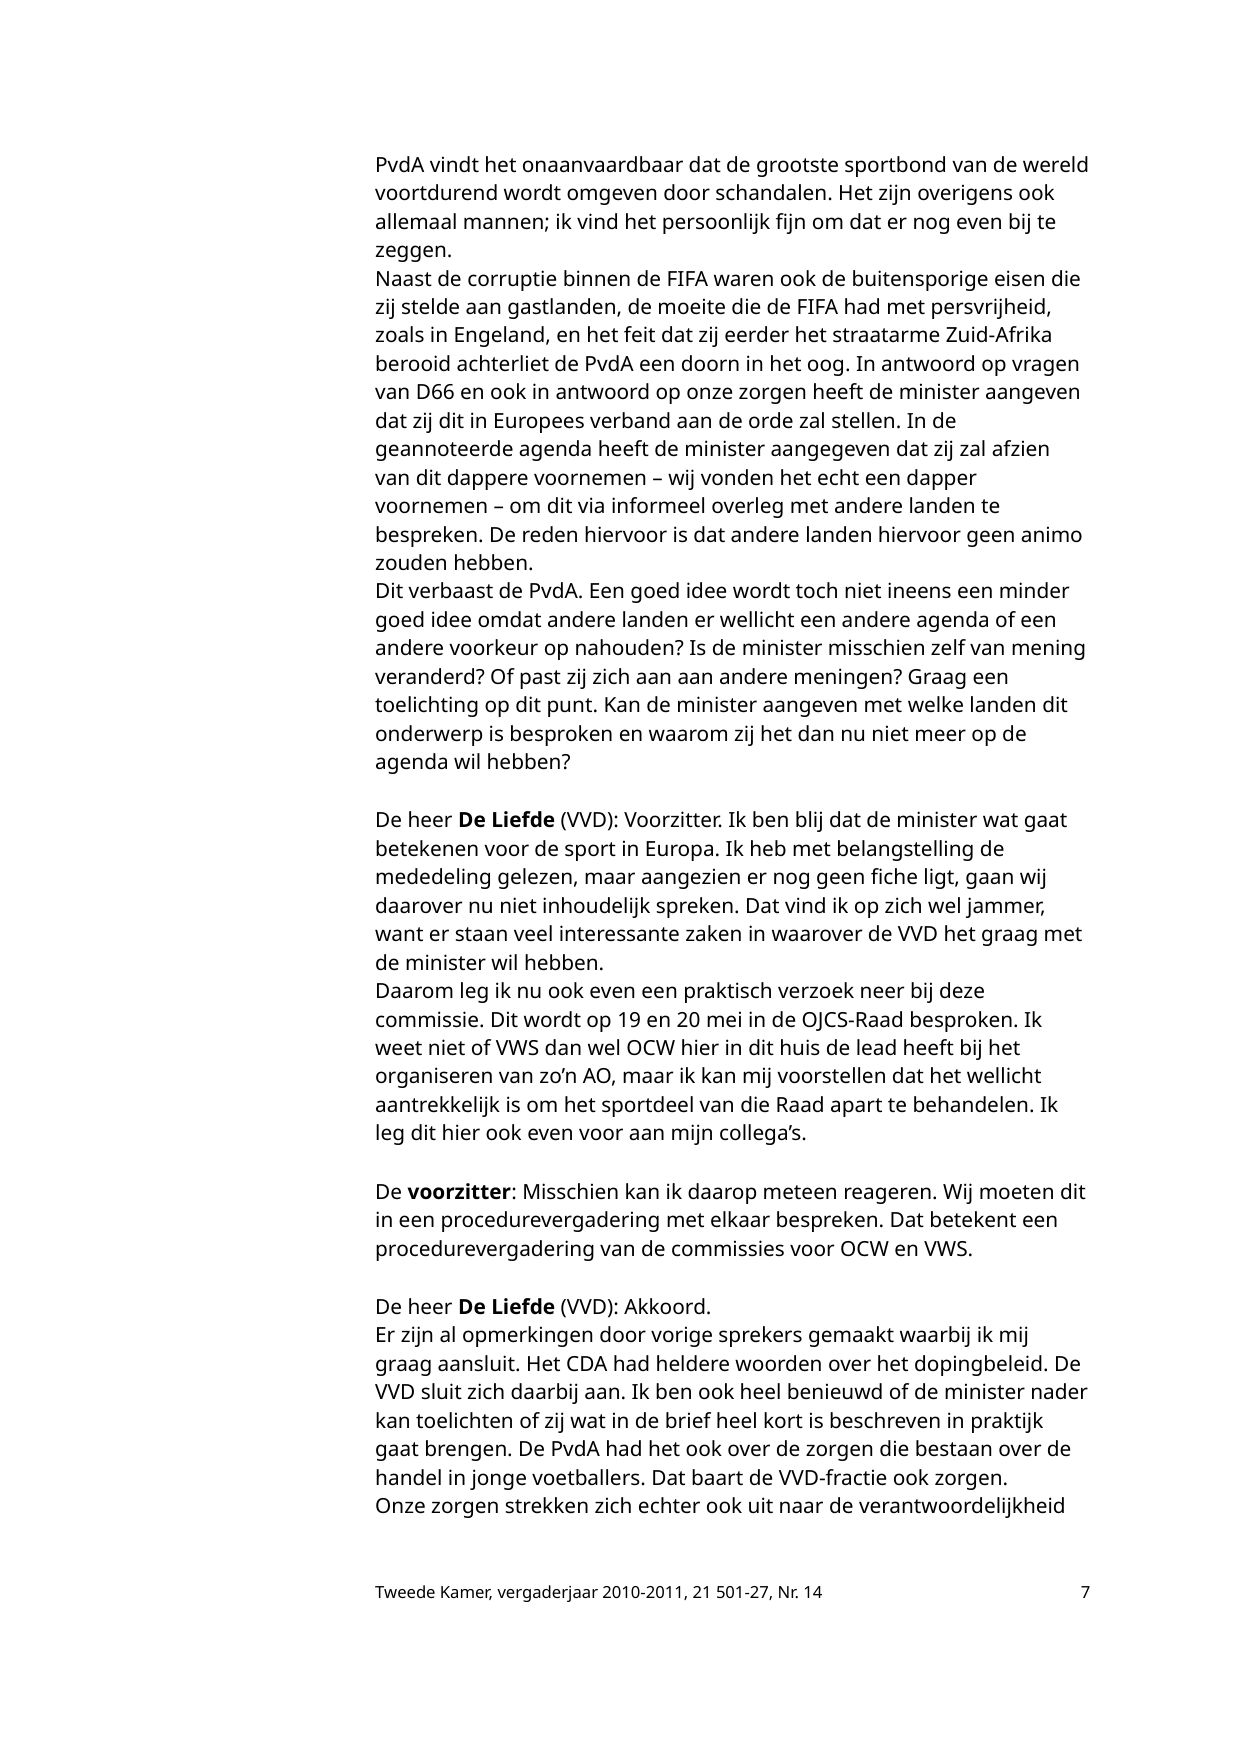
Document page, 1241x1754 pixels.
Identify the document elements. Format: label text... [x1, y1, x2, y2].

text De heer De Liefde (VVD): Voorzitter. Ik ben blij dat de minister wat gaat betekenen voor de sport in Europa. Ik heb met belangstelling de mededeling gelezen, maar aangezien er nog geen fiche ligt, gaan wij daarover nu niet inhoudelijk spreken. Dat vind ik op zich wel jammer, want er staan veel interessante zaken in waarover de VVD het graag met de minister wil hebben. [375, 806, 1090, 976]
text Dit verbaast de PvdA. Een goed idee wordt toch niet ineens een minder goed idee omdat andere landen er wellicht een andere agenda of een andere voorkeur op nahouden? Is de minister misschien zelf van mening veranderd? Of past zij zich aan aan andere meningen? Graag een toelichting op dit punt. Kan de minister aangeven met welke landen dit onderwerp is besproken en waarom zij het dan nu niet meer op de agenda wil hebben? [375, 577, 1090, 776]
text Onze zorgen strekken zich echter ook uit naar de verantwoordelijkheid [375, 1491, 1090, 1520]
text De heer De Liefde (VVD): Akkoord. [375, 1292, 1090, 1321]
text Er zijn al opmerkingen door vorige sprekers gemaakt waarbij ik mij graag aansluit. Het CDA had heldere woorden over het dopingbeleid. De VVD sluit zich daarbij aan. Ik ben ook heel benieuwd of de minister nader kan toelichten of zij wat in de brief heel kort is beschreven in praktijk gaat brengen. De PvdA had het ook over de zorgen die bestaan over de handel in jonge voetballers. Dat baart de VVD-fractie ook zorgen. [375, 1321, 1090, 1491]
text PvdA vindt het onaanvaardbaar dat de grootste sportbond van de wereld voortdurend wordt omgeven door schandalen. Het zijn overigens ook allemaal mannen; ik vind het persoonlijk fijn om dat er nog even bij te zeggen. [375, 150, 1090, 264]
text Naast de corruptie binnen de FIFA waren ook de buitensporige eisen die zij stelde aan gastlanden, de moeite die de FIFA had met persvrijheid, zoals in Engeland, en het feit dat zij eerder het straatarme Zuid-Afrika berooid achterliet de PvdA een doorn in het oog. In antwoord op vragen van D66 en ook in antwoord op onze zorgen heeft de minister aangeven dat zij dit in Europees verband aan de orde zal stellen. In de geannoteerde agenda heeft de minister aangegeven dat zij zal afzien van dit dappere voornemen – wij vonden het echt een dapper voornemen – om dit via informeel overleg met andere landen te bespreken. De reden hiervoor is dat andere landen hiervoor geen animo zouden hebben. [375, 264, 1090, 577]
text Daarom leg ik nu ook even een praktisch verzoek neer bij deze commissie. Dit wordt op 19 en 20 mei in de OJCS-Raad besproken. Ik weet niet of VWS dan wel OCW hier in dit huis de lead heeft bij het organiseren van zo’n AO, maar ik kan mij voorstellen dat het wellicht aantrekkelijk is om het sportdeel van die Raad apart te behandelen. Ik leg dit hier ook even voor aan mijn collega’s. [375, 976, 1090, 1147]
text De voorzitter: Misschien kan ik daarop meteen reageren. Wij moeten dit in een procedurevergadering met elkaar bespreken. Dat betekent een procedurevergadering van de commissies voor OCW en VWS. [375, 1177, 1090, 1262]
